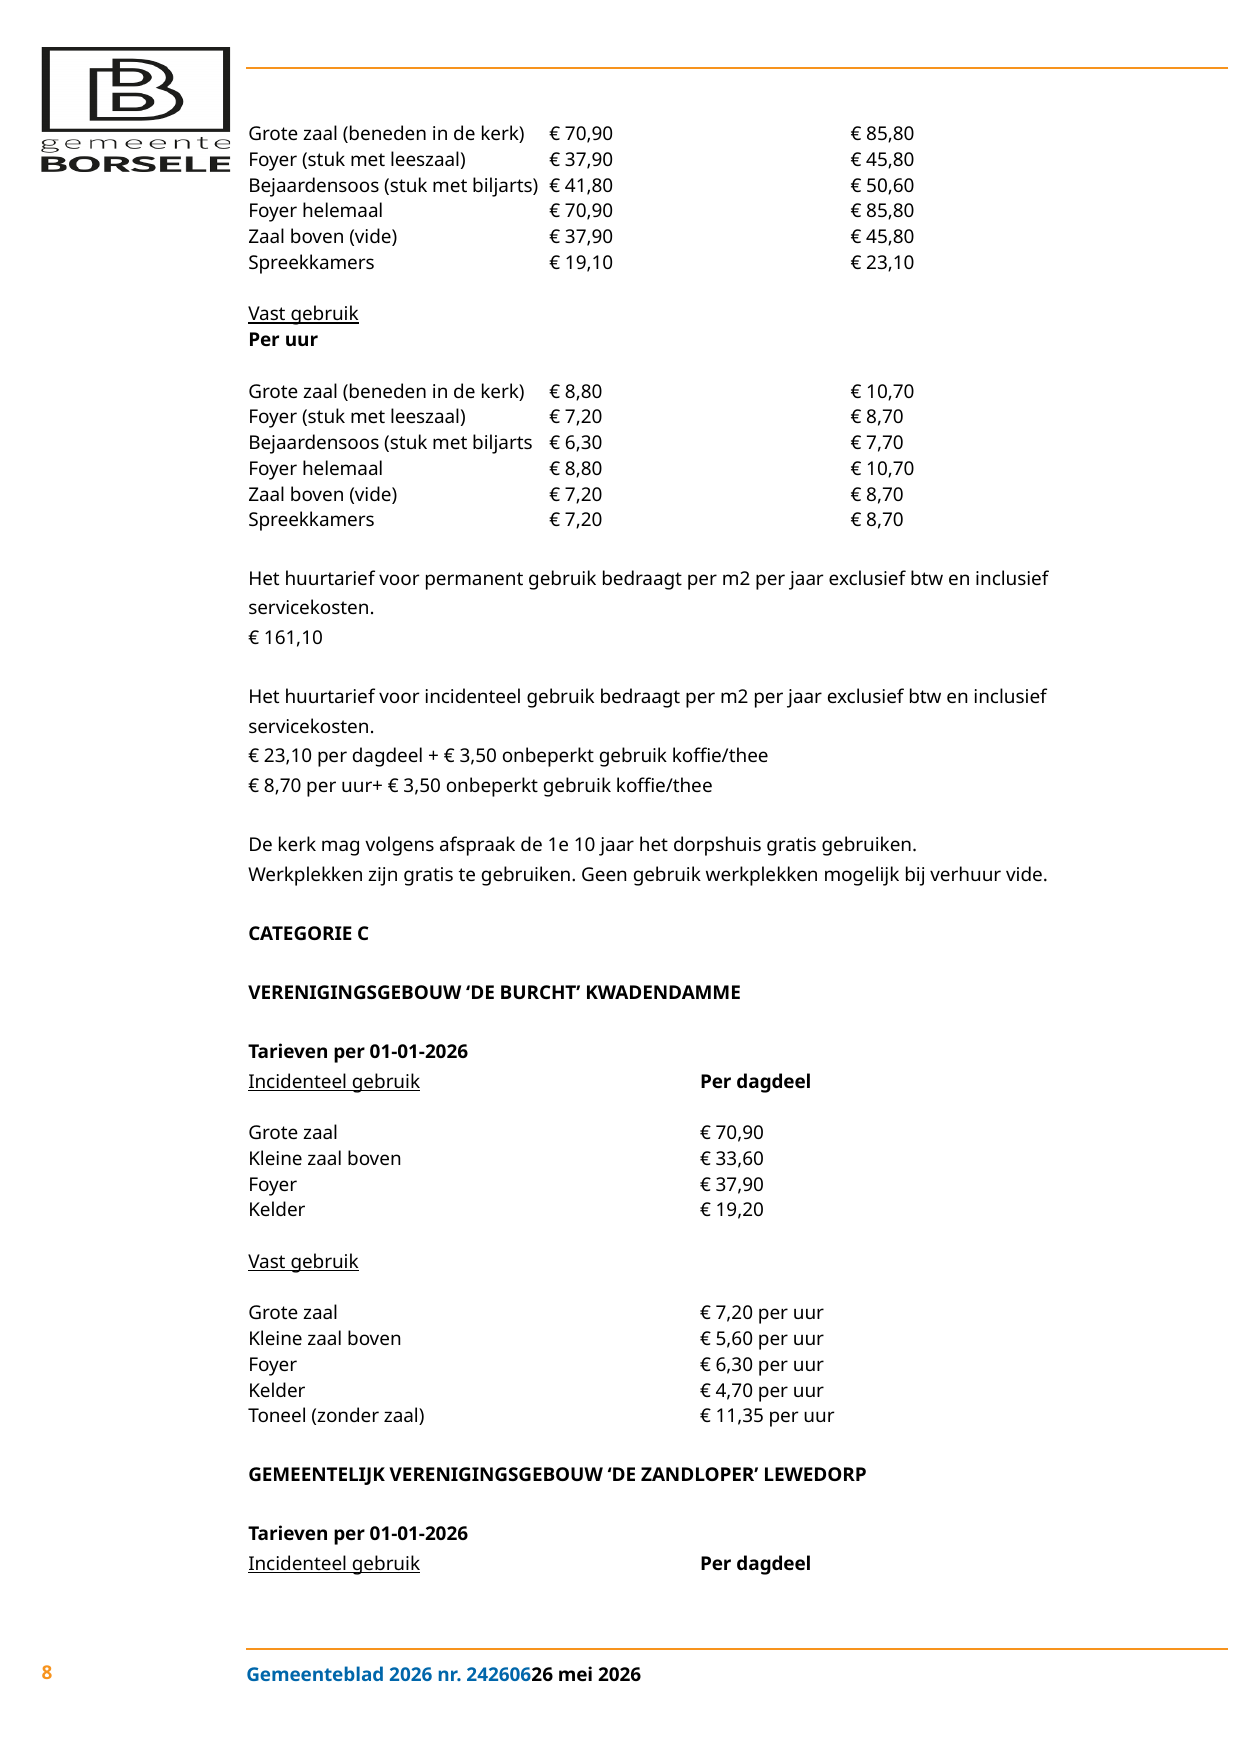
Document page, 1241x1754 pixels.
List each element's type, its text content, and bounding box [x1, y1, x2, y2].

table_cell Grote zaal [248, 1300, 700, 1325]
table_cell € 19,10 [549, 249, 850, 275]
table_cell [248, 1094, 700, 1119]
table_cell € 45,80 [850, 224, 1152, 249]
table_cell € 37,90 [700, 1171, 1152, 1197]
table_cell Foyer (stuk met leeszaal) [248, 146, 549, 172]
table_cell € 10,70 [850, 378, 1152, 403]
table_cell Kleine zaal boven [248, 1145, 700, 1171]
table_cell [248, 95, 549, 121]
table_cell [850, 326, 1152, 352]
table_cell Grote zaal (beneden in de kerk) [248, 378, 549, 403]
table_cell [850, 275, 1152, 301]
table_cell [549, 352, 850, 378]
table_cell Kelder [248, 1377, 700, 1402]
table_cell € 70,90 [549, 198, 850, 223]
table_cell Foyer [248, 1351, 700, 1377]
table_cell Foyer (stuk met leeszaal) [248, 404, 549, 429]
table_cell Zaal boven (vide) [248, 481, 549, 506]
table_cell [850, 352, 1152, 378]
text VERENIGINGSGEBOUW ‘DE BURCHT’ KWADENDAMME [248, 979, 1152, 1005]
text CATEGORIE C [248, 920, 1152, 946]
table_cell € 8,70 [850, 506, 1152, 532]
text Het huurtarief voor permanent gebruik bedraagt per m2 per jaar exclusief btw en inclusief servicekosten. [248, 565, 1152, 620]
table_cell [850, 95, 1152, 121]
table_cell Foyer helemaal [248, 198, 549, 223]
table_cell € 5,60 per uur [700, 1325, 1152, 1351]
table_cell Per uur [248, 326, 549, 352]
table_cell [248, 1274, 700, 1299]
text € 161,10 [248, 624, 1152, 650]
table_cell € 85,80 [850, 198, 1152, 223]
text Tarieven per 01-01-2026 [248, 1038, 1152, 1064]
table_cell [700, 1094, 1152, 1119]
table_cell Foyer [248, 1171, 700, 1197]
table_cell € 23,10 [850, 249, 1152, 275]
table_cell € 6,30 [549, 429, 850, 455]
table_cell Grote zaal (beneden in de kerk) [248, 121, 549, 146]
table_cell € 8,80 [549, 455, 850, 481]
table_cell € 33,60 [700, 1145, 1152, 1171]
table_cell € 50,60 [850, 172, 1152, 198]
table_cell € 19,20 [700, 1197, 1152, 1222]
table_cell [248, 1223, 700, 1248]
table_cell [549, 326, 850, 352]
table_cell € 7,70 [850, 429, 1152, 455]
table_cell Spreekkamers [248, 249, 549, 275]
table_cell € 7,20 per uur [700, 1300, 1152, 1325]
table_cell Foyer helemaal [248, 455, 549, 481]
table_header Per dagdeel [700, 1550, 1152, 1576]
text Werkplekken zijn gratis te gebruiken. Geen gebruik werkplekken mogelijk bij verhuur vide. [248, 861, 1152, 887]
table_header Per dagdeel [700, 1068, 1152, 1094]
table_cell € 10,70 [850, 455, 1152, 481]
table_cell [549, 95, 850, 121]
table_cell Toneel (zonder zaal) [248, 1403, 700, 1428]
text Tarieven per 01-01-2026 [248, 1520, 1152, 1546]
table_cell Kelder [248, 1197, 700, 1222]
table_cell Vast gebruik [248, 301, 549, 326]
table_cell [549, 275, 850, 301]
table_cell Bejaardensoos (stuk met biljarts) [248, 172, 549, 198]
table_cell [700, 1248, 1152, 1274]
table_cell € 85,80 [850, 121, 1152, 146]
text De kerk mag volgens afspraak de 1e 10 jaar het dorpshuis gratis gebruiken. [248, 831, 1152, 857]
table_cell [248, 275, 549, 301]
table_cell Kleine zaal boven [248, 1325, 700, 1351]
table_cell [248, 1576, 700, 1601]
table_cell € 7,20 [549, 481, 850, 506]
table_cell € 37,90 [549, 146, 850, 172]
text Het huurtarief voor incidenteel gebruik bedraagt per m2 per jaar exclusief btw en inclusief servicekosten. [248, 683, 1152, 739]
table_cell € 37,90 [549, 224, 850, 249]
table_cell € 41,80 [549, 172, 850, 198]
table_cell Grote zaal [248, 1120, 700, 1145]
table_cell € 11,35 per uur [700, 1403, 1152, 1428]
picture [41, 47, 231, 172]
table_cell [248, 352, 549, 378]
text GEMEENTELIJK VERENIGINGSGEBOUW ‘DE ZANDLOPER’ LEWEDORP [248, 1461, 1152, 1487]
table_cell € 8,80 [549, 378, 850, 403]
table_cell Bejaardensoos (stuk met biljarts [248, 429, 549, 455]
table_cell [700, 1576, 1152, 1601]
table_header Incidenteel gebruik [248, 1068, 700, 1094]
table_cell € 7,20 [549, 506, 850, 532]
table_cell € 45,80 [850, 146, 1152, 172]
table_cell € 8,70 [850, 481, 1152, 506]
table_cell € 4,70 per uur [700, 1377, 1152, 1402]
table_cell Vast gebruik [248, 1248, 700, 1274]
table_cell [850, 301, 1152, 326]
table_cell € 7,20 [549, 404, 850, 429]
table_cell Spreekkamers [248, 506, 549, 532]
table_cell € 70,90 [700, 1120, 1152, 1145]
table_cell € 8,70 [850, 404, 1152, 429]
table_header Incidenteel gebruik [248, 1550, 700, 1576]
table_cell [700, 1223, 1152, 1248]
text € 8,70 per uur+ € 3,50 onbeperkt gebruik koffie/thee [248, 772, 1152, 798]
table_cell [700, 1274, 1152, 1299]
text € 23,10 per dagdeel + € 3,50 onbeperkt gebruik koffie/thee [248, 742, 1152, 768]
table_cell € 70,90 [549, 121, 850, 146]
table_cell Zaal boven (vide) [248, 224, 549, 249]
table_cell [549, 301, 850, 326]
table_cell € 6,30 per uur [700, 1351, 1152, 1377]
